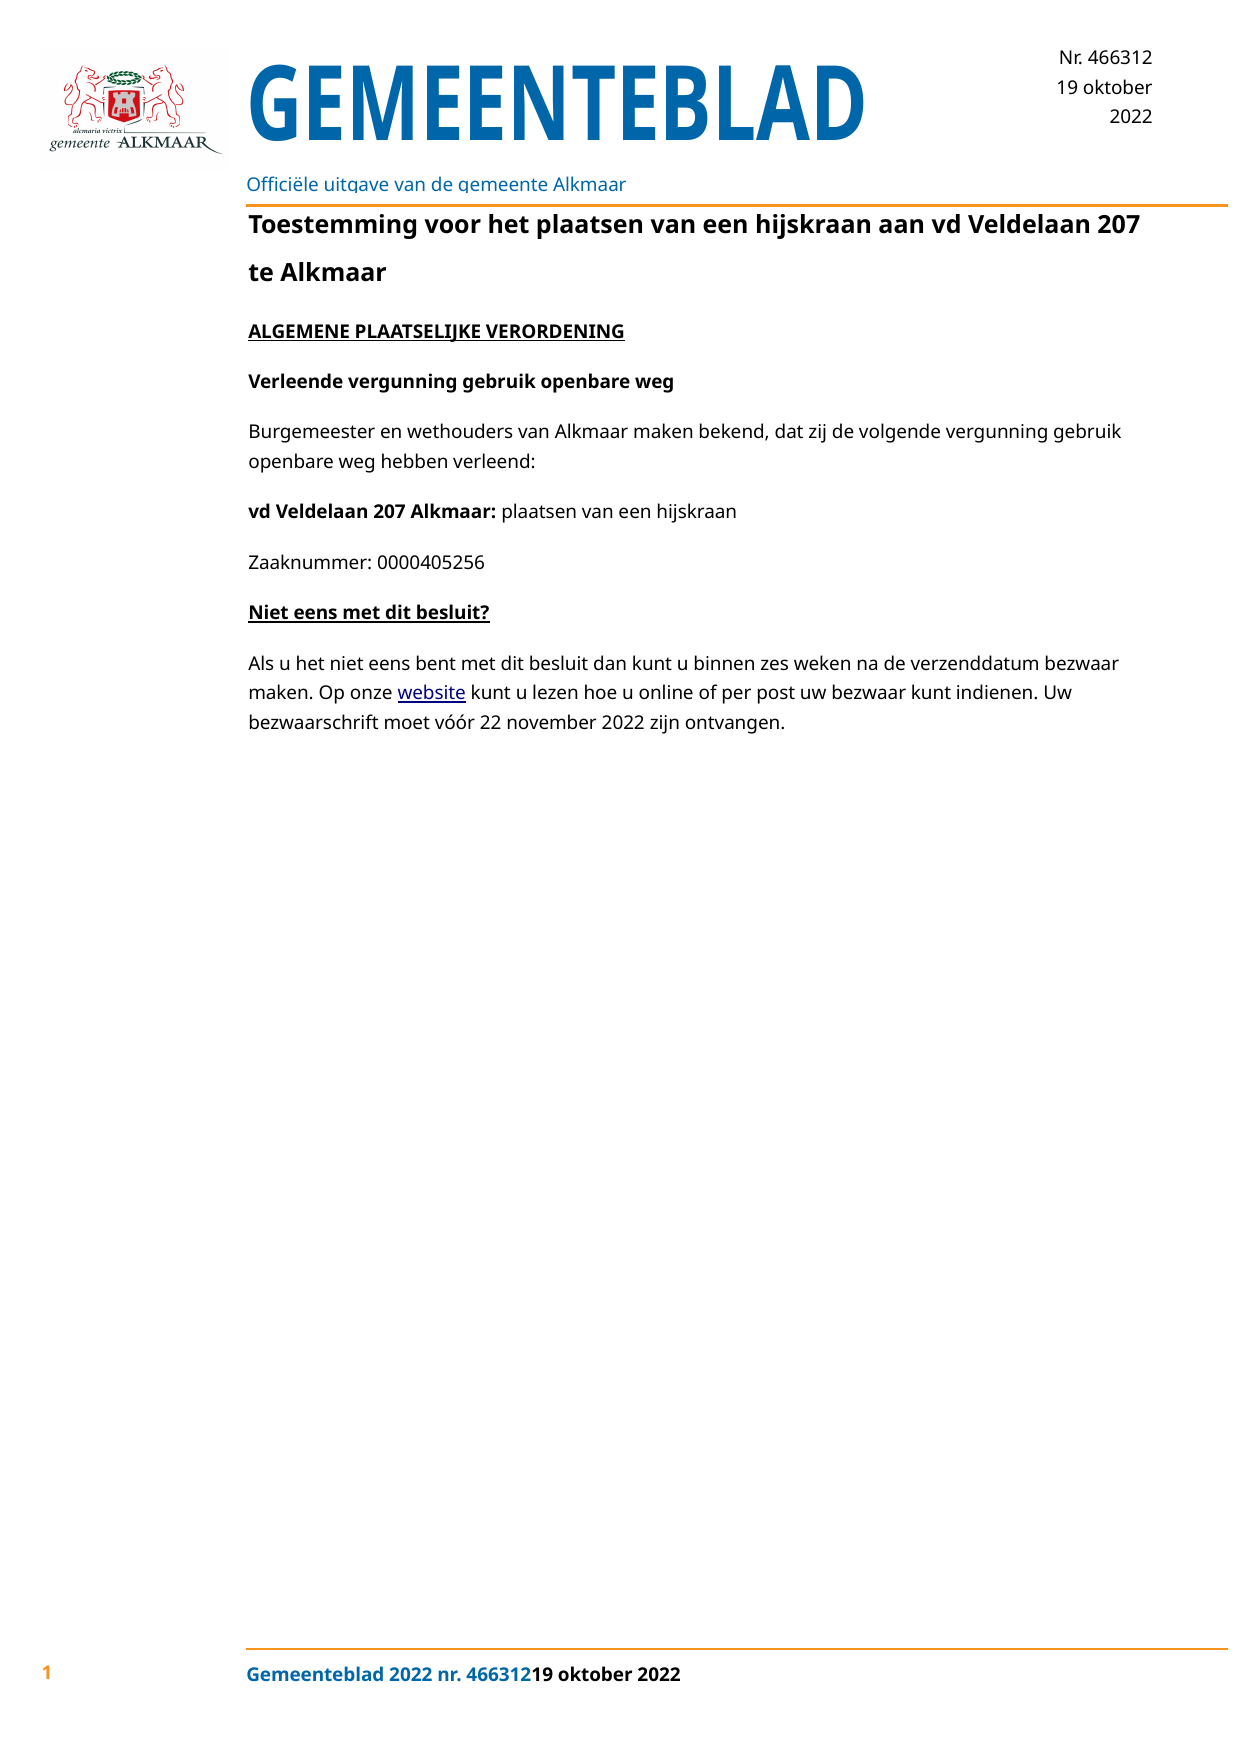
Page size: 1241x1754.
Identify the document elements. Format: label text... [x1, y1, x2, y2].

text Niet eens met dit besluit? [248, 599, 1152, 625]
text Zaaknummer: 0000405256 [248, 549, 1152, 575]
text vd Veldelaan 207 Alkmaar: plaatsen van een hijskraan [248, 499, 1152, 524]
picture [41, 47, 231, 172]
text Burgemeester en wethouders van Alkmaar maken bekend, dat zij de volgende vergunning gebruik openbare weg hebben verleend: [248, 419, 1152, 474]
text Als u het niet eens bent met dit besluit dan kunt u binnen zes weken na de verzenddatum bezwaar maken. Op onze website kunt u lezen hoe u online of per post uw bezwaar kunt indienen. Uw bezwaarschrift moet vóór 22 november 2022 zijn ontvangen. [248, 650, 1152, 735]
text ALGEMENE PLAATSELIJKE VERORDENING [248, 318, 1152, 344]
text Verleende vergunning gebruik openbare weg [248, 368, 1152, 394]
text Toestemming voor het plaatsen van een hijskraan aan vd Veldelaan 207 te Alkmaar [248, 207, 1152, 288]
